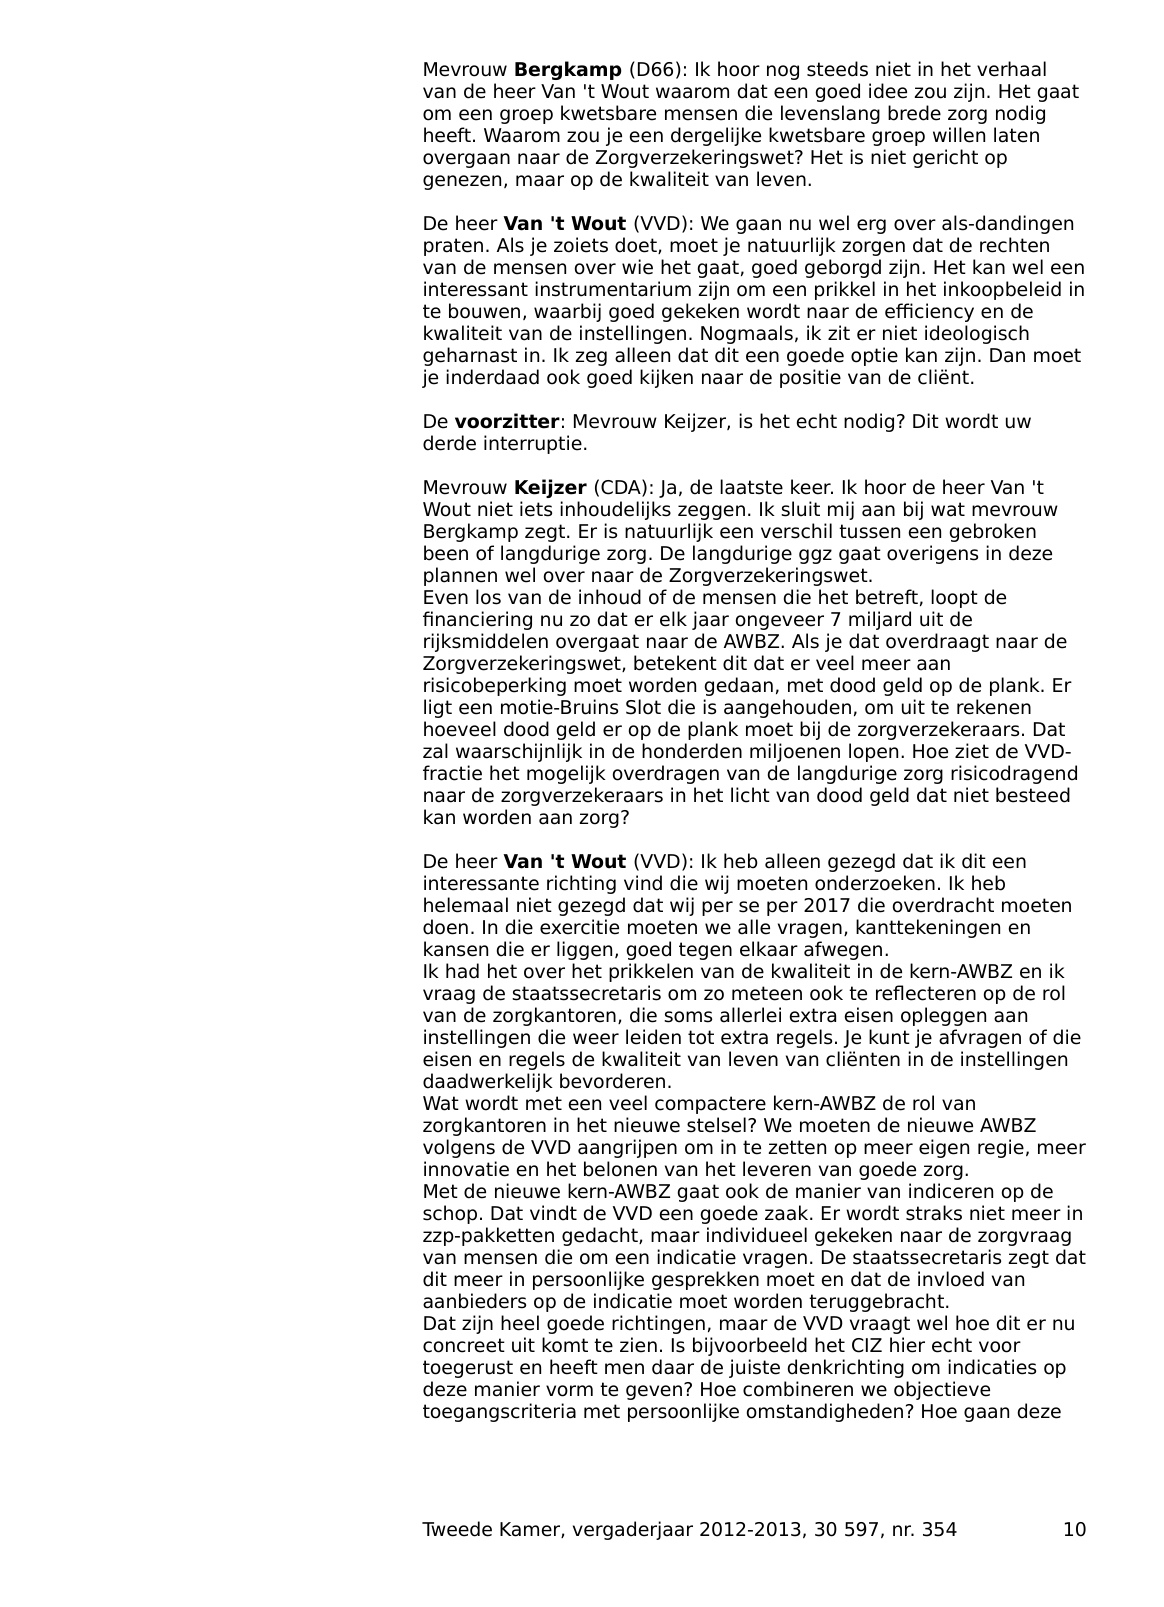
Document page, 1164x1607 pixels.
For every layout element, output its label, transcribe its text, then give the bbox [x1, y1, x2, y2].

text Mevrouw Bergkamp (D66): Ik hoor nog steeds niet in het verhaal van de heer Van 't Wout waarom dat een goed idee zou zijn. Het gaat om een groep kwetsbare mensen die levenslang brede zorg nodig heeft. Waarom zou je een dergelijke kwetsbare groep willen laten overgaan naar de Zorgverzekeringswet? Het is niet gericht op genezen, maar op de kwaliteit van leven. [422, 59, 1087, 191]
text Dat zijn heel goede richtingen, maar de VVD vraagt wel hoe dit er nu concreet uit komt te zien. Is bijvoorbeeld het CIZ hier echt voor toegerust en heeft men daar de juiste denkrichting om indicaties op deze manier vorm te geven? Hoe combineren we objectieve toegangscriteria met persoonlijke omstandigheden? Hoe gaan deze [422, 1313, 1087, 1423]
text De heer Van 't Wout (VVD): Ik heb alleen gezegd dat ik dit een interessante richting vind die wij moeten onderzoeken. Ik heb helemaal niet gezegd dat wij per se per 2017 die overdracht moeten doen. In die exercitie moeten we alle vragen, kanttekeningen en kansen die er liggen, goed tegen elkaar afwegen. [422, 851, 1087, 961]
text Met de nieuwe kern-AWBZ gaat ook de manier van indiceren op de schop. Dat vindt de VVD een goede zaak. Er wordt straks niet meer in zzp-pakketten gedacht, maar individueel gekeken naar de zorgvraag van mensen die om een indicatie vragen. De staatssecretaris zegt dat dit meer in persoonlijke gesprekken moet en dat de invloed van aanbieders op de indicatie moet worden teruggebracht. [422, 1181, 1087, 1313]
text De voorzitter: Mevrouw Keijzer, is het echt nodig? Dit wordt uw derde interruptie. [422, 411, 1087, 455]
text Even los van de inhoud of de mensen die het betreft, loopt de financiering nu zo dat er elk jaar ongeveer 7 miljard uit de rijksmiddelen overgaat naar de AWBZ. Als je dat overdraagt naar de Zorgverzekeringswet, betekent dit dat er veel meer aan risicobeperking moet worden gedaan, met dood geld op de plank. Er ligt een motie-Bruins Slot die is aangehouden, om uit te rekenen hoeveel dood geld er op de plank moet bij de zorgverzekeraars. Dat zal waarschijnlijk in de honderden miljoenen lopen. Hoe ziet de VVD-fractie het mogelijk overdragen van de langdurige zorg risicodragend naar de zorgverzekeraars in het licht van dood geld dat niet besteed kan worden aan zorg? [422, 587, 1087, 829]
text Ik had het over het prikkelen van de kwaliteit in de kern-AWBZ en ik vraag de staatssecretaris om zo meteen ook te reflecteren op de rol van de zorgkantoren, die soms allerlei extra eisen opleggen aan instellingen die weer leiden tot extra regels. Je kunt je afvragen of die eisen en regels de kwaliteit van leven van cliënten in de instellingen daadwerkelijk bevorderen. [422, 961, 1087, 1093]
text De heer Van 't Wout (VVD): We gaan nu wel erg over als-dandingen praten. Als je zoiets doet, moet je natuurlijk zorgen dat de rechten van de mensen over wie het gaat, goed geborgd zijn. Het kan wel een interessant instrumentarium zijn om een prikkel in het inkoopbeleid in te bouwen, waarbij goed gekeken wordt naar de efficiency en de kwaliteit van de instellingen. Nogmaals, ik zit er niet ideologisch geharnast in. Ik zeg alleen dat dit een goede optie kan zijn. Dan moet je inderdaad ook goed kijken naar de positie van de cliënt. [422, 213, 1087, 389]
text Mevrouw Keijzer (CDA): Ja, de laatste keer. Ik hoor de heer Van 't Wout niet iets inhoudelijks zeggen. Ik sluit mij aan bij wat mevrouw Bergkamp zegt. Er is natuurlijk een verschil tussen een gebroken been of langdurige zorg. De langdurige ggz gaat overigens in deze plannen wel over naar de Zorgverzekeringswet. [422, 477, 1087, 587]
text Wat wordt met een veel compactere kern-AWBZ de rol van zorgkantoren in het nieuwe stelsel? We moeten de nieuwe AWBZ volgens de VVD aangrijpen om in te zetten op meer eigen regie, meer innovatie en het belonen van het leveren van goede zorg. [422, 1093, 1087, 1181]
